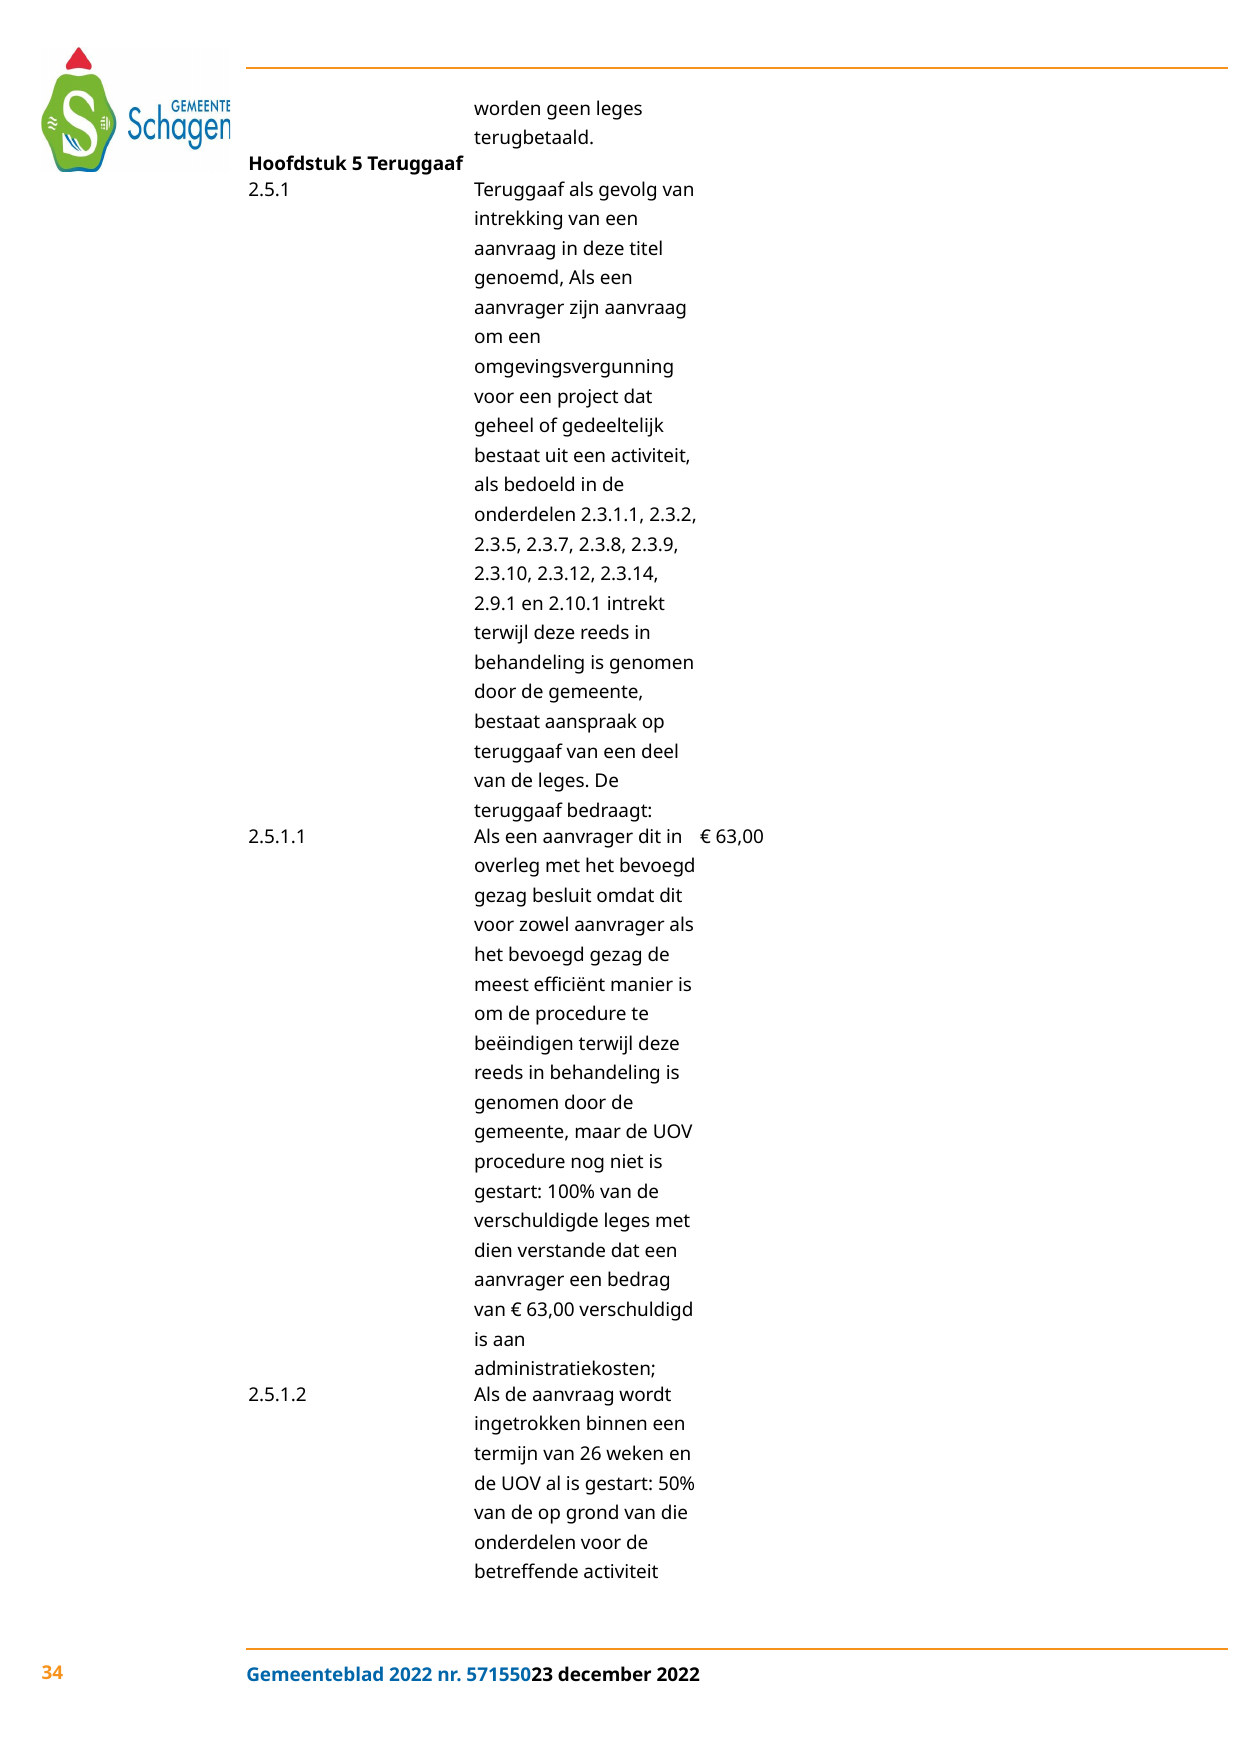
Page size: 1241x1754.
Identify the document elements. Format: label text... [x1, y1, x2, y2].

table_cell Als de aanvraag wordt ingetrokken binnen een termijn van 26 weken en de UOV al is gestart: 50% van de op grond van die onderdelen voor de betreffende activiteit [474, 1381, 700, 1584]
table_cell Als een aanvrager dit in overleg met het bevoegd gezag besluit omdat dit voor zowel aanvrager als het bevoegd gezag de meest efficiënt manier is om de procedure te beëindigen terwijl deze reeds in behandeling is genomen door de gemeente, maar de UOV procedure nog niet is gestart: 100% van de verschuldigde leges met dien verstande dat een aanvrager een bedrag van € 63,00 verschuldigd is aan administratiekosten; [474, 823, 700, 1381]
table_cell 2.5.1 [248, 176, 474, 823]
table_cell 2.5.1.1 [248, 823, 474, 1381]
table_cell € 63,00 [700, 823, 926, 1381]
table_cell [926, 176, 1152, 823]
table_cell [700, 1381, 926, 1584]
table_cell worden geen leges terugbetaald. [474, 95, 700, 150]
table_cell Hoofdstuk 5 Teruggaaf [248, 150, 1152, 176]
table_cell [926, 823, 1152, 1381]
table_cell 2.5.1.2 [248, 1381, 474, 1584]
table_cell [248, 95, 474, 150]
table_cell [926, 1381, 1152, 1584]
table_cell [700, 95, 926, 150]
table_cell Teruggaaf als gevolg van intrekking van een aanvraag in deze titel genoemd, Als een aanvrager zijn aanvraag om een omgevingsvergunning voor een project dat geheel of gedeeltelijk bestaat uit een activiteit, als bedoeld in de onderdelen 2.3.1.1, 2.3.2, 2.3.5, 2.3.7, 2.3.8, 2.3.9, 2.3.10, 2.3.12, 2.3.14, 2.9.1 en 2.10.1 intrekt terwijl deze reeds in behandeling is genomen door de gemeente, bestaat aanspraak op teruggaaf van een deel van de leges. De teruggaaf bedraagt: [474, 176, 700, 823]
table_cell [700, 176, 926, 823]
table_cell [926, 95, 1152, 150]
picture [41, 47, 231, 172]
